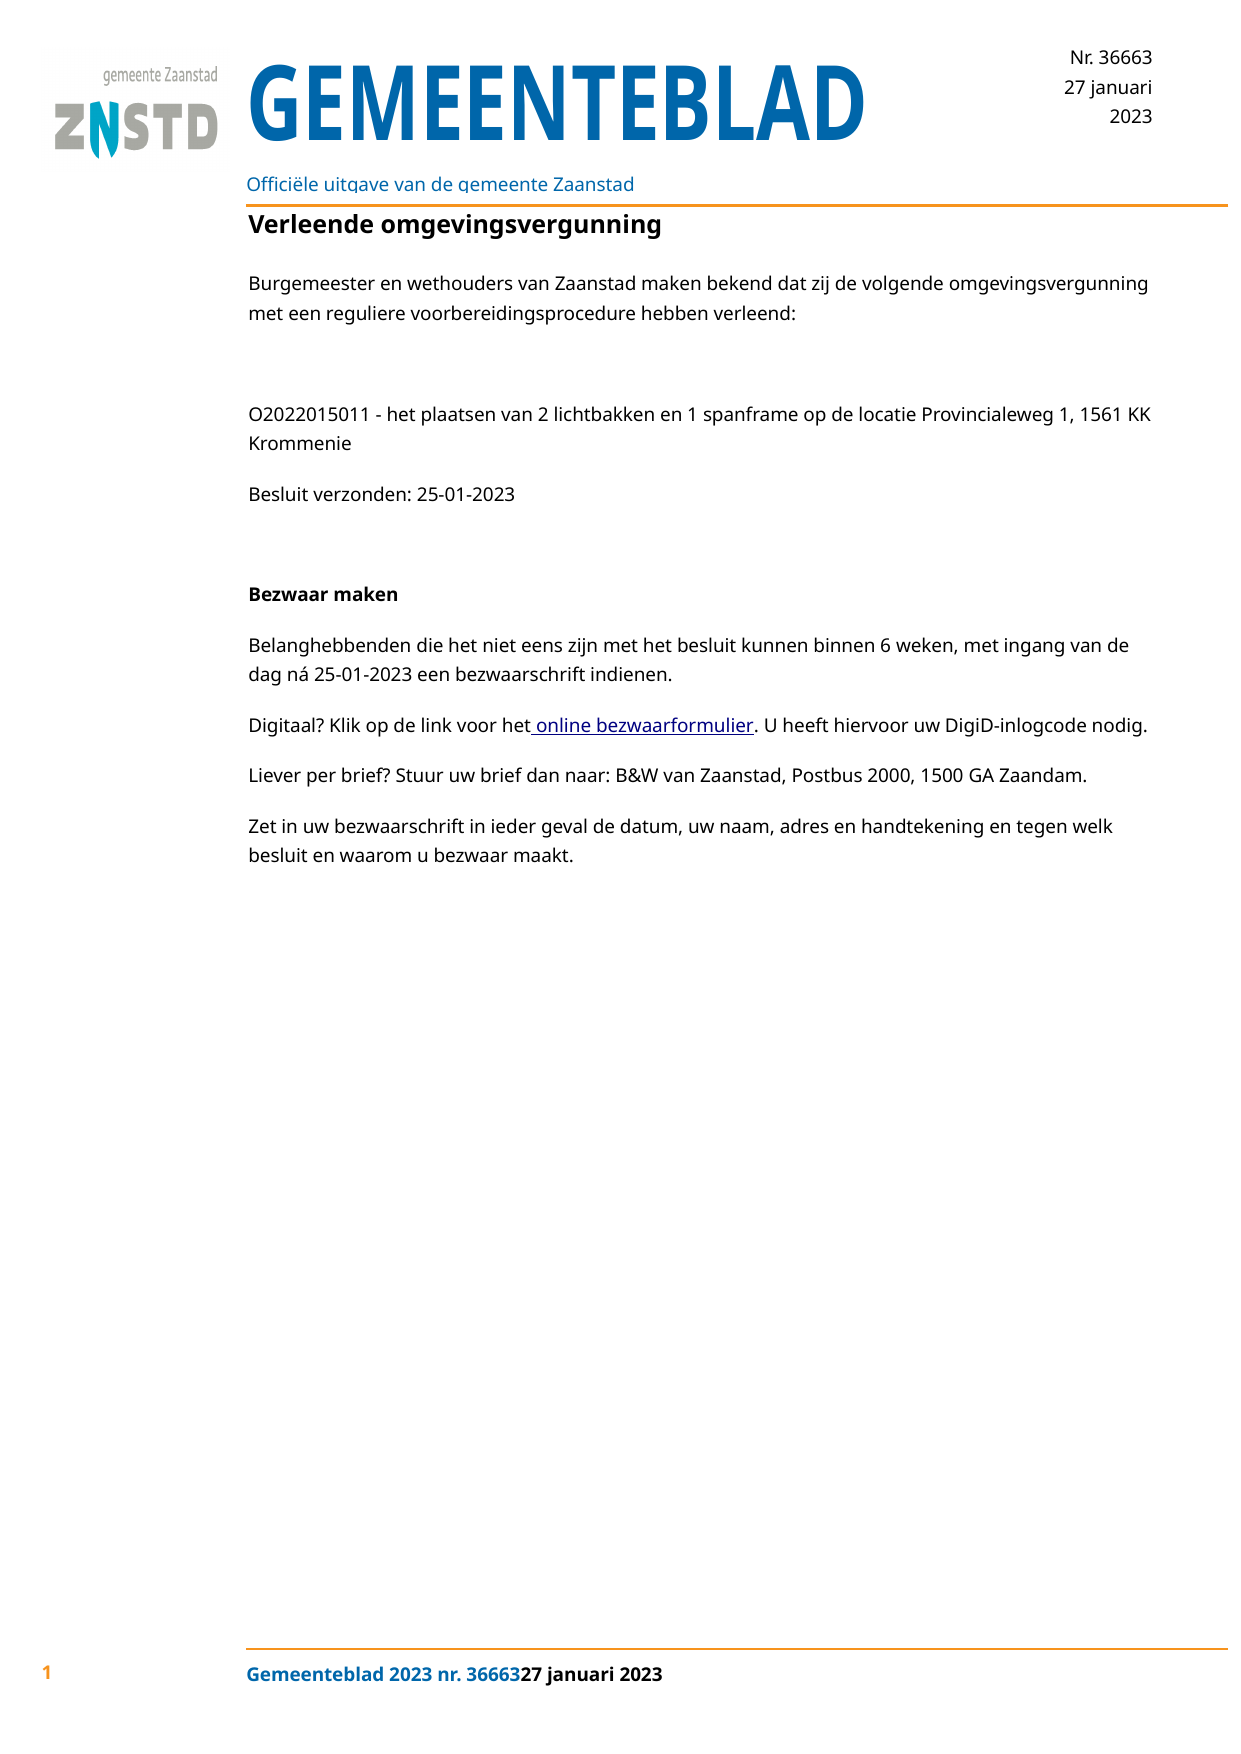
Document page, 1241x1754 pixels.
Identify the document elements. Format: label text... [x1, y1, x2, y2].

text Liever per brief? Stuur uw brief dan naar: B&W van Zaanstad, Postbus 2000, 1500 GA Zaandam. [248, 762, 1152, 788]
picture [41, 47, 231, 172]
text Digitaal? Klik op de link voor het online bezwaarformulier. U heeft hiervoor uw DigiD-inlogcode nodig. [248, 712, 1152, 738]
text Bezwaar maken [248, 582, 1152, 607]
text Burgemeester en wethouders van Zaanstad maken bekend dat zij de volgende omgevingsvergunning met een reguliere voorbereidingsprocedure hebben verleend: [248, 270, 1152, 326]
text Zet in uw bezwaarschrift in ieder geval de datum, uw naam, adres en handtekening en tegen welk besluit en waarom u bezwaar maakt. [248, 813, 1152, 868]
text Verleende omgevingsvergunning [248, 207, 1152, 241]
text O2022015011 - het plaatsen van 2 lichtbakken en 1 spanframe op de locatie Provincialeweg 1, 1561 KK Krommenie [248, 401, 1152, 456]
text Besluit verzonden: 25-01-2023 [248, 481, 1152, 506]
text Belanghebbenden die het niet eens zijn met het besluit kunnen binnen 6 weken, met ingang van de dag ná 25-01-2023 een bezwaarschrift indienen. [248, 632, 1152, 687]
